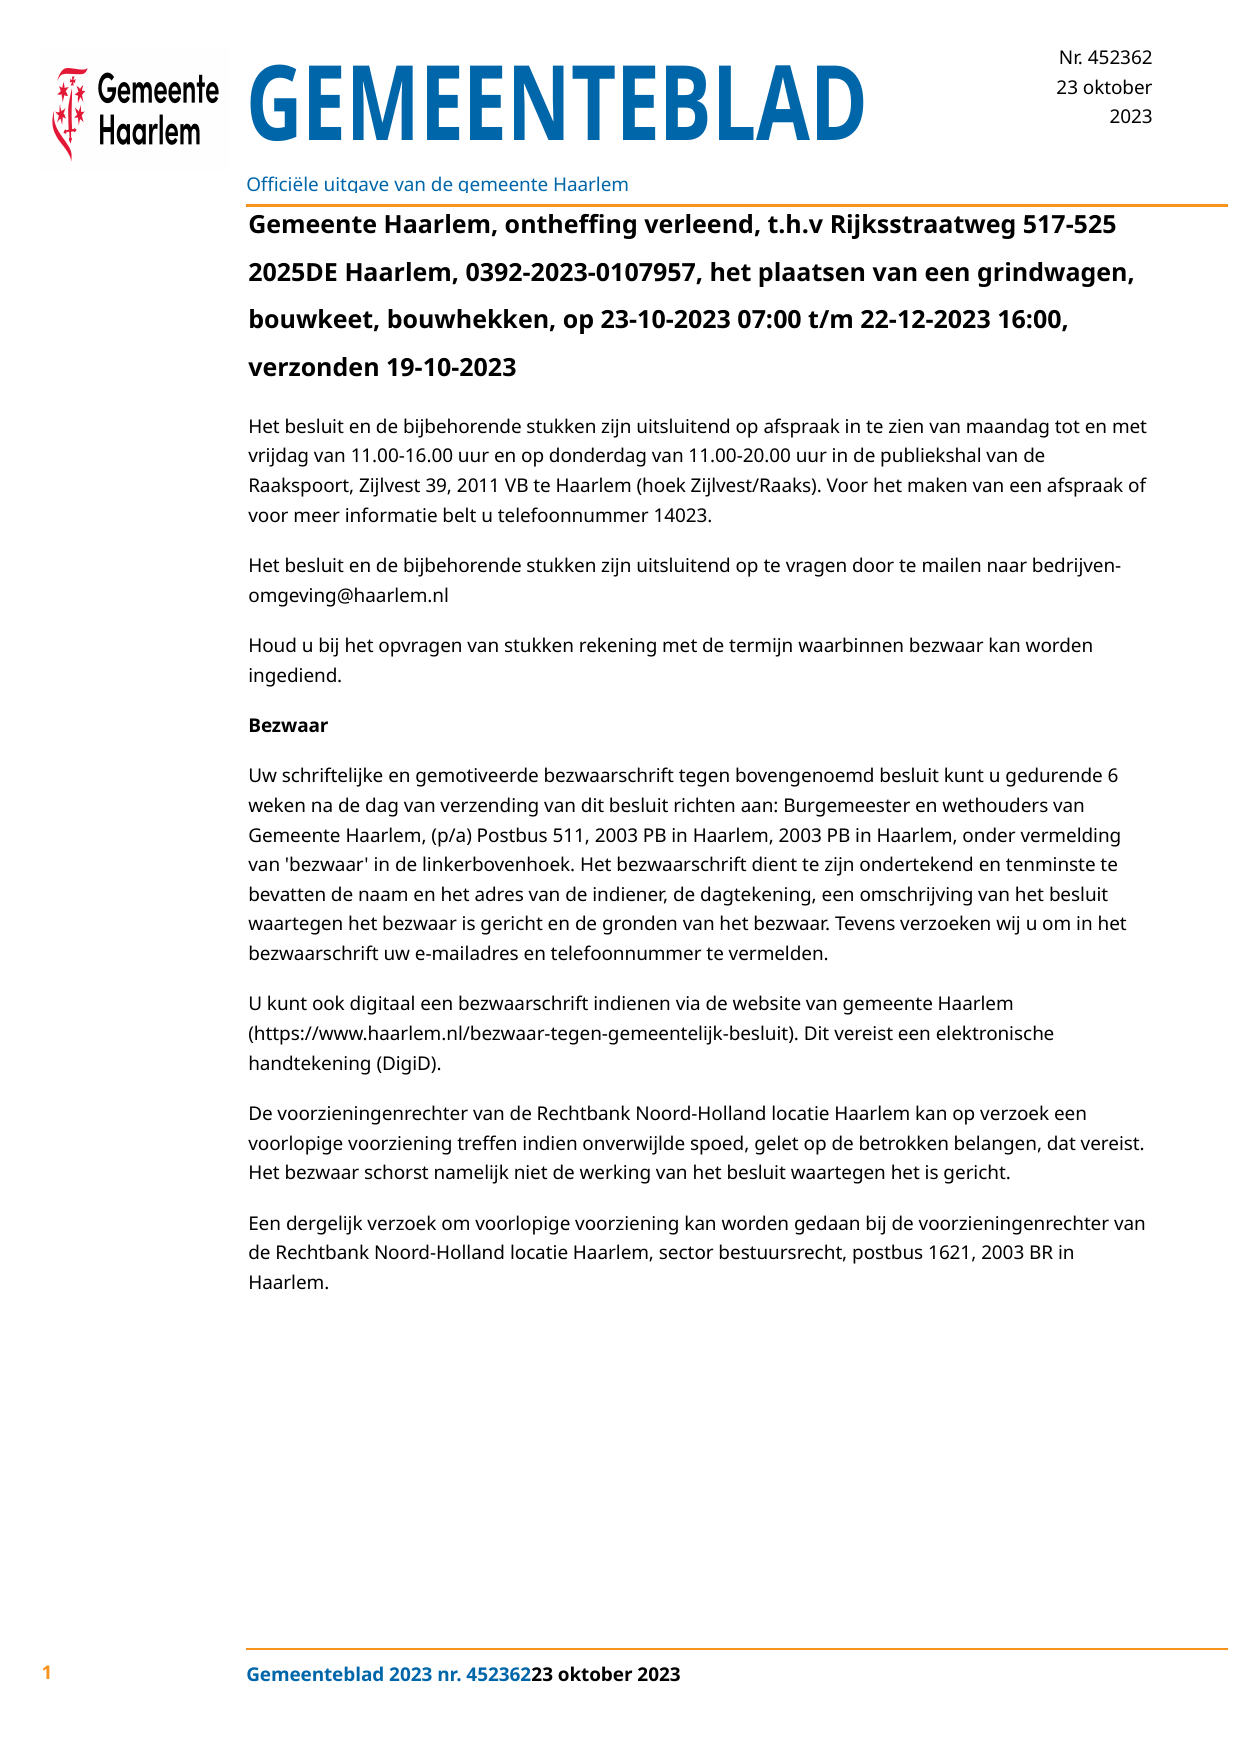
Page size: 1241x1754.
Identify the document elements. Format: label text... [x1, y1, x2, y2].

text U kunt ook digitaal een bezwaarschrift indienen via de website van gemeente Haarlem (https://www.haarlem.nl/bezwaar-tegen-gemeentelijk-besluit). Dit vereist een elektronische handtekening (DigiD). [248, 991, 1152, 1076]
text Houd u bij het opvragen van stukken rekening met de termijn waarbinnen bezwaar kan worden ingediend. [248, 632, 1152, 688]
text Uw schriftelijke en gemotiveerde bezwaarschrift tegen bovengenoemd besluit kunt u gedurende 6 weken na de dag van verzending van dit besluit richten aan: Burgemeester en wethouders van Gemeente Haarlem, (p/a) Postbus 511, 2003 PB in Haarlem, 2003 PB in Haarlem, onder vermelding van 'bezwaar' in de linkerbovenhoek. Het bezwaarschrift dient te zijn ondertekend en tenminste te bevatten de naam en het adres van de indiener, de dagtekening, een omschrijving van het besluit waartegen het bezwaar is gericht en de gronden van het bezwaar. Tevens verzoeken wij u om in het bezwaarschrift uw e-mailadres en telefoonnummer te vermelden. [248, 763, 1152, 966]
text De voorzieningenrechter van de Rechtbank Noord-Holland locatie Haarlem kan op verzoek een voorlopige voorziening treffen indien onverwijlde spoed, gelet op de betrokken belangen, dat vereist. Het bezwaar schorst namelijk niet de werking van het besluit waartegen het is gericht. [248, 1100, 1152, 1185]
text Het besluit en de bijbehorende stukken zijn uitsluitend op afspraak in te zien van maandag tot en met vrijdag van 11.00-16.00 uur en op donderdag van 11.00-20.00 uur in de publiekshal van de Raakspoort, Zijlvest 39, 2011 VB te Haarlem (hoek Zijlvest/Raaks). Voor het maken van een afspraak of voor meer informatie belt u telefoonnummer 14023. [248, 413, 1152, 528]
text Gemeente Haarlem, ontheffing verleend, t.h.v Rijksstraatweg 517-525 2025DE Haarlem, 0392-2023-0107957, het plaatsen van een grindwagen, bouwkeet, bouwhekken, op 23-10-2023 07:00 t/m 22-12-2023 16:00, verzonden 19-10-2023 [248, 207, 1152, 384]
text Bezwaar [248, 712, 1152, 738]
text Het besluit en de bijbehorende stukken zijn uitsluitend op te vragen door te mailen naar bedrijven-omgeving@haarlem.nl [248, 552, 1152, 608]
text Een dergelijk verzoek om voorlopige voorziening kan worden gedaan bij de voorzieningenrechter van de Rechtbank Noord-Holland locatie Haarlem, sector bestuursrecht, postbus 1621, 2003 BR in Haarlem. [248, 1210, 1152, 1295]
picture [41, 47, 231, 172]
